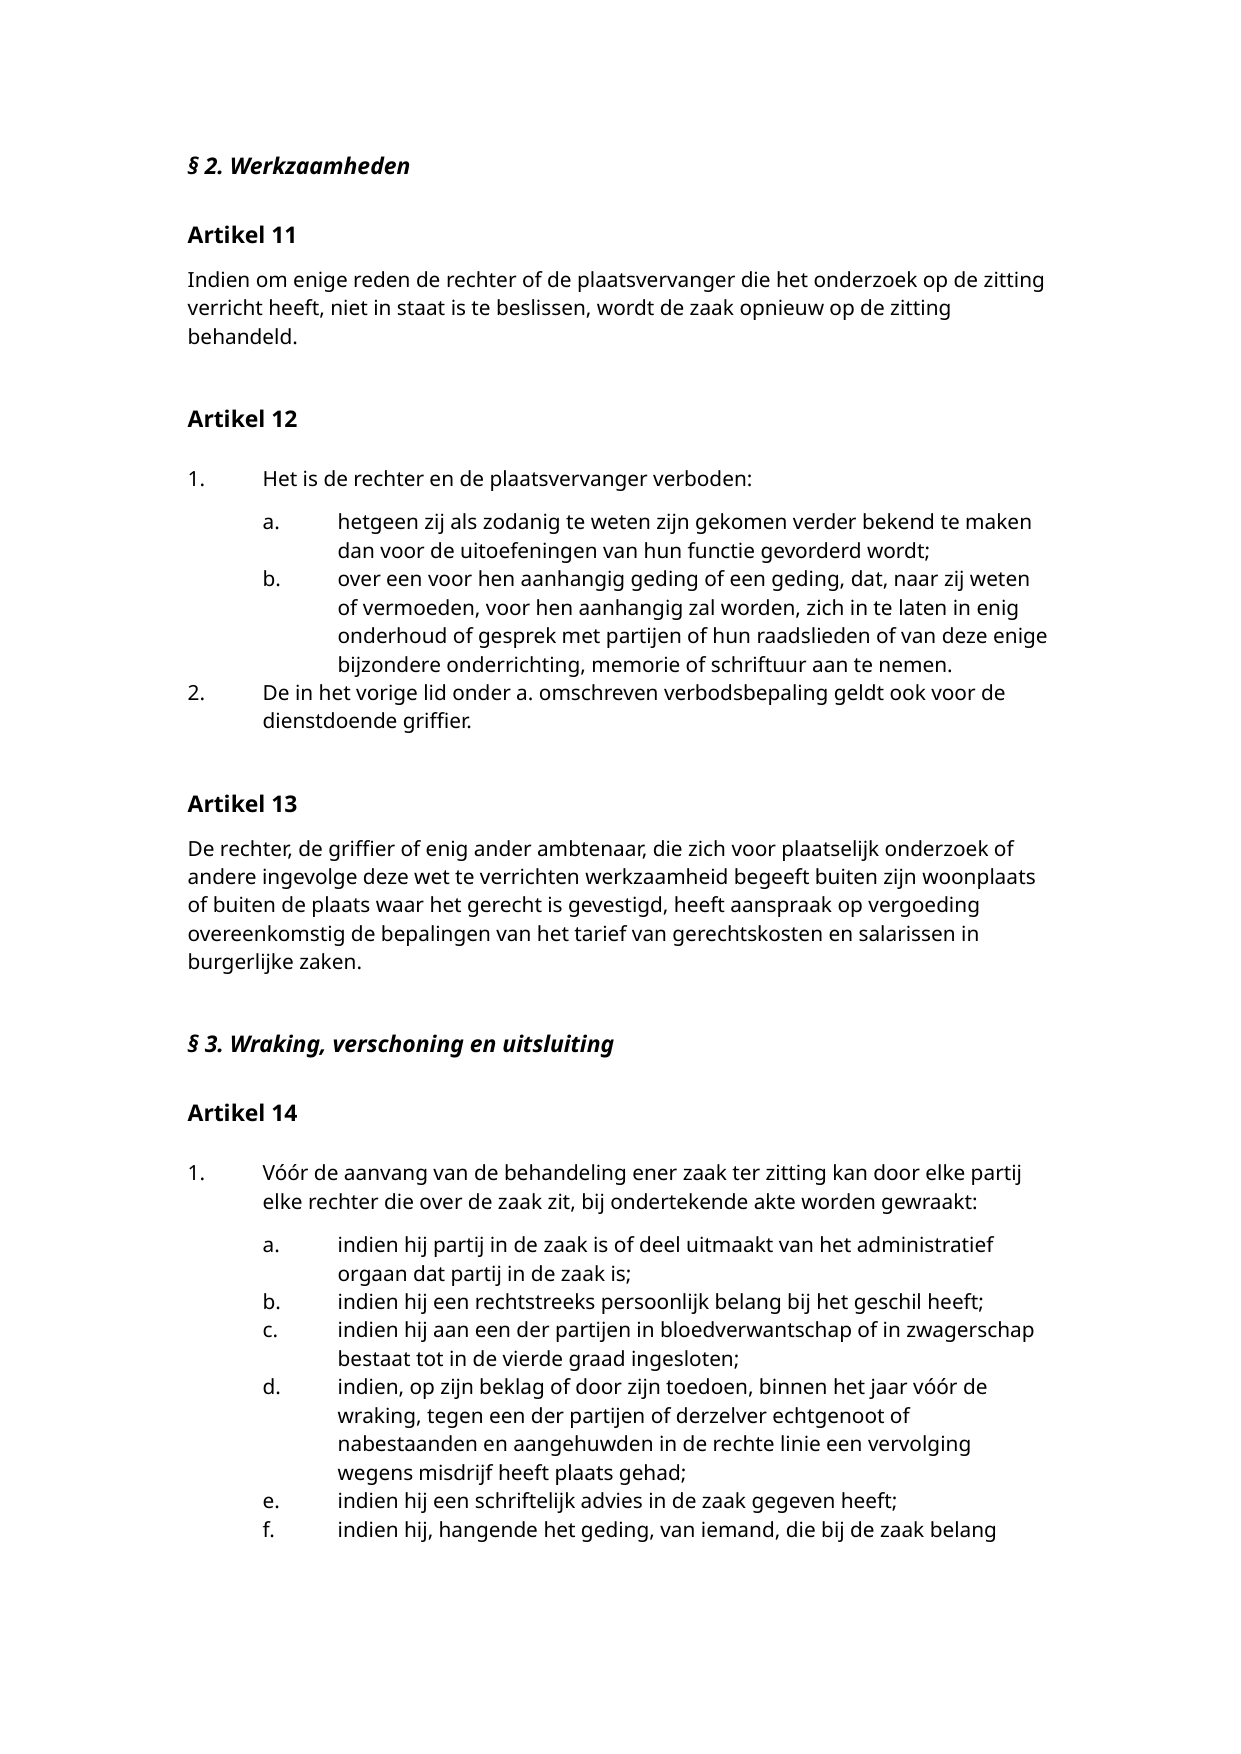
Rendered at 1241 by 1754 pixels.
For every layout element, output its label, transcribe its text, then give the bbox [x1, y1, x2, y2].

text Indien om enige reden de rechter of de plaatsvervanger die het onderzoek op de zitting verricht heeft, niet in staat is te beslissen, wordt de zaak opnieuw op de zitting behandeld. [187, 265, 1053, 350]
list over een voor hen aanhangig geding of een geding, dat, naar zij weten of vermoeden, voor hen aanhangig zal worden, zich in te laten in enig onderhoud of gesprek met partijen of hun raadslieden of van deze enige bijzondere onderrichting, memorie of schriftuur aan te nemen. [262, 564, 1053, 678]
list indien hij een rechtstreeks persoonlijk belang bij het geschil heeft; [262, 1287, 1053, 1316]
list indien hij aan een der partijen in bloedverwantschap of in zwagerschap bestaat tot in de vierde graad ingesloten; [262, 1316, 1053, 1372]
list indien hij partij in de zaak is of deel uitmaakt van het administratief orgaan dat partij in de zaak is; [262, 1230, 1053, 1287]
list De in het vorige lid onder a. omschreven verbodsbepaling geldt ook voor de dienstdoende griffier. [187, 678, 1053, 735]
list indien hij, hangende het geding, van iemand, die bij de zaak belang [262, 1515, 1053, 1543]
subtitle Artikel 13 [187, 787, 1053, 819]
list indien hij een schriftelijk advies in de zaak gegeven heeft; [262, 1486, 1053, 1515]
subtitle Artikel 14 [187, 1097, 1053, 1128]
subtitle Artikel 12 [187, 403, 1053, 434]
subtitle § 3. Wraking, verschoning en uitsluiting [187, 1028, 1053, 1060]
subtitle § 2. Werkzaamheden [187, 150, 1053, 181]
subtitle Artikel 11 [187, 219, 1053, 250]
list Het is de rechter en de plaatsvervanger verboden: [187, 464, 1053, 492]
list hetgeen zij als zodanig te weten zijn gekomen verder bekend te maken dan voor de uitoefeningen van hun functie gevorderd wordt; [262, 507, 1053, 564]
text De rechter, de griffier of enig ander ambtenaar, die zich voor plaatselijk onderzoek of andere ingevolge deze wet te verrichten werkzaamheid begeeft buiten zijn woonplaats of buiten de plaats waar het gerecht is gevestigd, heeft aanspraak op vergoeding overeenkomstig de bepalingen van het tarief van gerechtskosten en salarissen in burgerlijke zaken. [187, 834, 1053, 976]
list indien, op zijn beklag of door zijn toedoen, binnen het jaar vóór de wraking, tegen een der partijen of derzelver echtgenoot of nabestaanden en aangehuwden in de rechte linie een vervolging wegens misdrijf heeft plaats gehad; [262, 1372, 1053, 1486]
list Vóór de aanvang van de behandeling ener zaak ter zitting kan door elke partij elke rechter die over de zaak zit, bij ondertekende akte worden gewraakt: [187, 1158, 1053, 1215]
